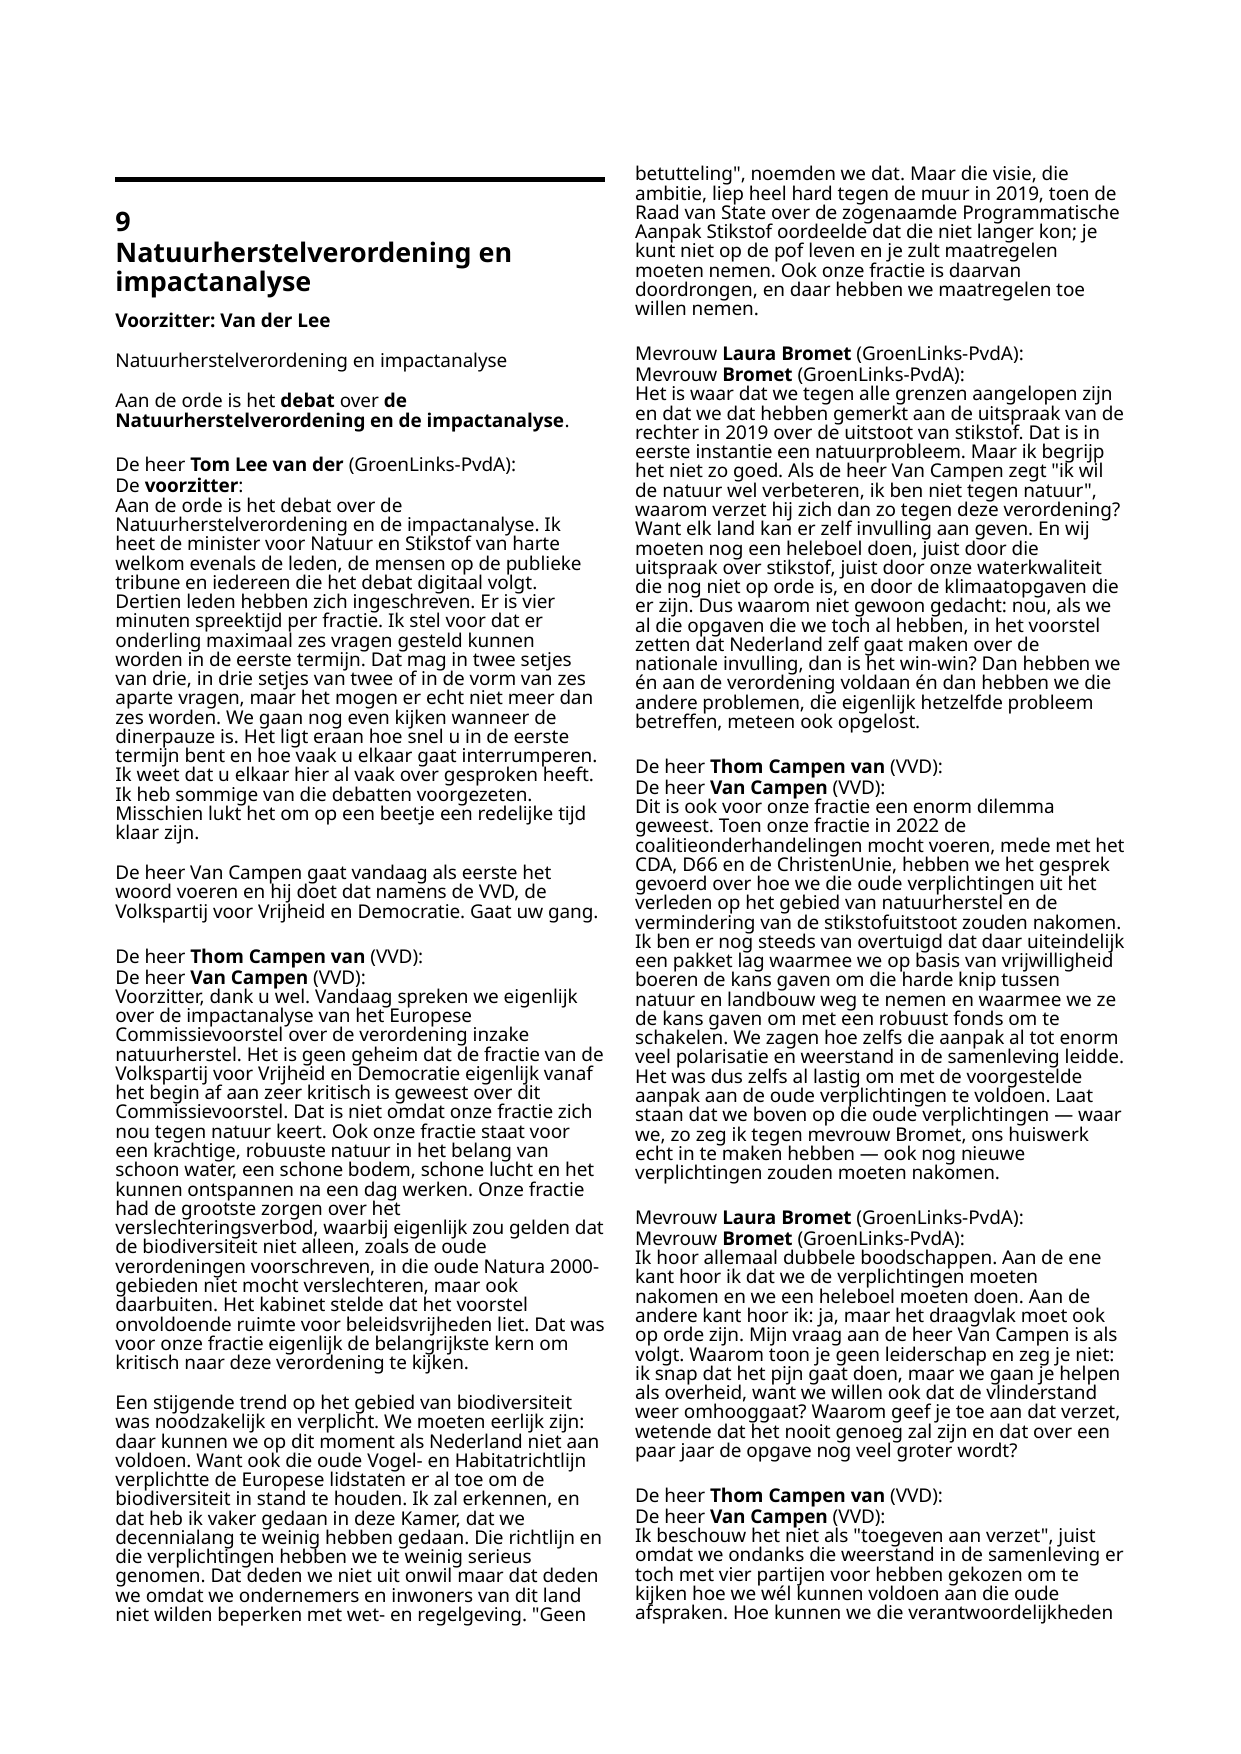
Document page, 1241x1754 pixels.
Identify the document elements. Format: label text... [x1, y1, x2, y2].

text Ik hoor allemaal dubbele boodschappen. Aan de ene kant hoor ik dat we de verplichtingen moeten nakomen en we een heleboel moeten doen. Aan de andere kant hoor ik: ja, maar het draagvlak moet ook op orde zijn. Mijn vraag aan de heer Van Campen is als volgt. Waarom toon je geen leiderschap en zeg je niet: ik snap dat het pijn gaat doen, maar we gaan je helpen als overheid, want we willen ook dat de vlinderstand weer omhooggaat? Waarom geef je toe aan dat verzet, wetende dat het nooit genoeg zal zijn en dat over een paar jaar de opgave nog veel groter wordt? [635, 1249, 1125, 1461]
text De heer Tom Lee van der (GroenLinks-PvdA): [115, 452, 605, 477]
text Het is waar dat we tegen alle grenzen aangelopen zijn en dat we dat hebben gemerkt aan de uitspraak van de rechter in 2019 over de uitstoot van stikstof. Dat is in eerste instantie een natuurprobleem. Maar ik begrijp het niet zo goed. Als de heer Van Campen zegt "ik wil de natuur wel verbeteren, ik ben niet tegen natuur", waarom verzet hij zich dan zo tegen deze verordening? Want elk land kan er zelf invulling aan geven. En wij moeten nog een heleboel doen, juist door die uitspraak over stikstof, juist door onze waterkwaliteit die nog niet op orde is, en door de klimaatopgaven die er zijn. Dus waarom niet gewoon gedacht: nou, als we al die opgaven die we toch al hebben, in het voorstel zetten dat Nederland zelf gaat maken over de nationale invulling, dan is het win-win? Dan hebben we én aan de verordening voldaan én dan hebben we die andere problemen, die eigenlijk hetzelfde probleem betreffen, meteen ook opgelost. [635, 385, 1125, 732]
text De heer Van Campen (VVD): [635, 779, 1125, 798]
text betutteling", noemden we dat. Maar die visie, die ambitie, liep heel hard tegen de muur in 2019, toen de Raad van State over de zogenaamde Programmatische Aanpak Stikstof oordeelde dat die niet langer kon; je kunt niet op de pof leven en je zult maatregelen moeten nemen. Ook onze fractie is daarvan doordrongen, en daar hebben we maatregelen toe willen nemen. [635, 165, 1125, 319]
text De heer Thom Campen van (VVD): [635, 1482, 1125, 1508]
text Voorzitter, dank u wel. Vandaag spreken we eigenlijk over de impactanalyse van het Europese Commissievoorstel over de verordening inzake natuurherstel. Het is geen geheim dat de fractie van de Volkspartij voor Vrijheid en Democratie eigenlijk vanaf het begin af aan zeer kritisch is geweest over dit Commissievoorstel. Dat is niet omdat onze fractie zich nou tegen natuur keert. Ook onze fractie staat voor een krachtige, robuuste natuur in het belang van schoon water, een schone bodem, schone lucht en het kunnen ontspannen na een dag werken. Onze fractie had de grootste zorgen over het verslechteringsverbod, waarbij eigenlijk zou gelden dat de biodiversiteit niet alleen, zoals de oude verordeningen voorschreven, in die oude Natura 2000-gebieden niet mocht verslechteren, maar ook daarbuiten. Het kabinet stelde dat het voorstel onvoldoende ruimte voor beleidsvrijheden liet. Dat was voor onze fractie eigenlijk de belangrijkste kern om kritisch naar deze verordening te kijken. [115, 988, 605, 1373]
text De heer Thom Campen van (VVD): [115, 943, 605, 969]
text Mevrouw Bromet (GroenLinks-PvdA): [635, 366, 1125, 385]
text Mevrouw Laura Bromet (GroenLinks-PvdA): [635, 1204, 1125, 1230]
text Natuurherstelverordening en impactanalyse [115, 239, 605, 312]
text De heer Thom Campen van (VVD): [635, 753, 1125, 779]
text Een stijgende trend op het gebied van biodiversiteit was noodzakelijk en verplicht. We moeten eerlijk zijn: daar kunnen we op dit moment als Nederland niet aan voldoen. Want ook die oude Vogel- en Habitatrichtlijn verplichtte de Europese lidstaten er al toe om de biodiversiteit in stand te houden. Ik zal erkennen, en dat heb ik vaker gedaan in deze Kamer, dat we decennialang te weinig hebben gedaan. Die richtlijn en die verplichtingen hebben we te weinig serieus genomen. Dat deden we niet uit onwil maar dat deden we omdat we ondernemers en inwoners van dit land niet wilden beperken met wet- en regelgeving. "Geen [115, 1394, 605, 1625]
text Mevrouw Laura Bromet (GroenLinks-PvdA): [635, 340, 1125, 366]
text Aan de orde is het debat over de Natuurherstelverordening en de impactanalyse. Ik heet de minister voor Natuur en Stikstof van harte welkom evenals de leden, de mensen op de publieke tribune en iedereen die het debat digitaal volgt. Dertien leden hebben zich ingeschreven. Er is vier minuten spreektijd per fractie. Ik stel voor dat er onderling maximaal zes vragen gesteld kunnen worden in de eerste termijn. Dat mag in twee setjes van drie, in drie setjes van twee of in de vorm van zes aparte vragen, maar het mogen er echt niet meer dan zes worden. We gaan nog even kijken wanneer de dinerpauze is. Het ligt eraan hoe snel u in de eerste termijn bent en hoe vaak u elkaar gaat interrumperen. Ik weet dat u elkaar hier al vaak over gesproken heeft. Ik heb sommige van die debatten voorgezeten. Misschien lukt het om op een beetje een redelijke tijd klaar zijn. [115, 497, 605, 843]
text Voorzitter: Van der Lee [115, 312, 605, 332]
text De heer Van Campen (VVD): [635, 1508, 1125, 1527]
text De voorzitter: [115, 477, 605, 497]
text Aan de orde is het debat over de Natuurherstelverordening en de impactanalyse. [115, 392, 605, 431]
text De heer Van Campen (VVD): [115, 969, 605, 988]
text De heer Van Campen gaat vandaag als eerste het woord voeren en hij doet dat namens de VVD, de Volkspartij voor Vrijheid en Democratie. Gaat uw gang. [115, 864, 605, 922]
text 9 [115, 203, 605, 239]
text Dit is ook voor onze fractie een enorm dilemma geweest. Toen onze fractie in 2022 de coalitieonderhandelingen mocht voeren, mede met het CDA, D66 en de ChristenUnie, hebben we het gesprek gevoerd over hoe we die oude verplichtingen uit het verleden op het gebied van natuurherstel en de vermindering van de stikstofuitstoot zouden nakomen. Ik ben er nog steeds van overtuigd dat daar uiteindelijk een pakket lag waarmee we op basis van vrijwilligheid boeren de kans gaven om die harde knip tussen natuur en landbouw weg te nemen en waarmee we ze de kans gaven om met een robuust fonds om te schakelen. We zagen hoe zelfs die aanpak al tot enorm veel polarisatie en weerstand in de samenleving leidde. Het was dus zelfs al lastig om met de voorgestelde aanpak aan de oude verplichtingen te voldoen. Laat staan dat we boven op die oude verplichtingen — waar we, zo zeg ik tegen mevrouw Bromet, ons huiswerk echt in te maken hebben — ook nog nieuwe verplichtingen zouden moeten nakomen. [635, 798, 1125, 1183]
text Ik beschouw het niet als "toegeven aan verzet", juist omdat we ondanks die weerstand in de samenleving er toch met vier partijen voor hebben gekozen om te kijken hoe we wél kunnen voldoen aan die oude afspraken. Hoe kunnen we die verantwoordelijkheden [635, 1527, 1125, 1623]
text Natuurherstelverordening en impactanalyse [115, 352, 605, 372]
text Mevrouw Bromet (GroenLinks-PvdA): [635, 1230, 1125, 1249]
